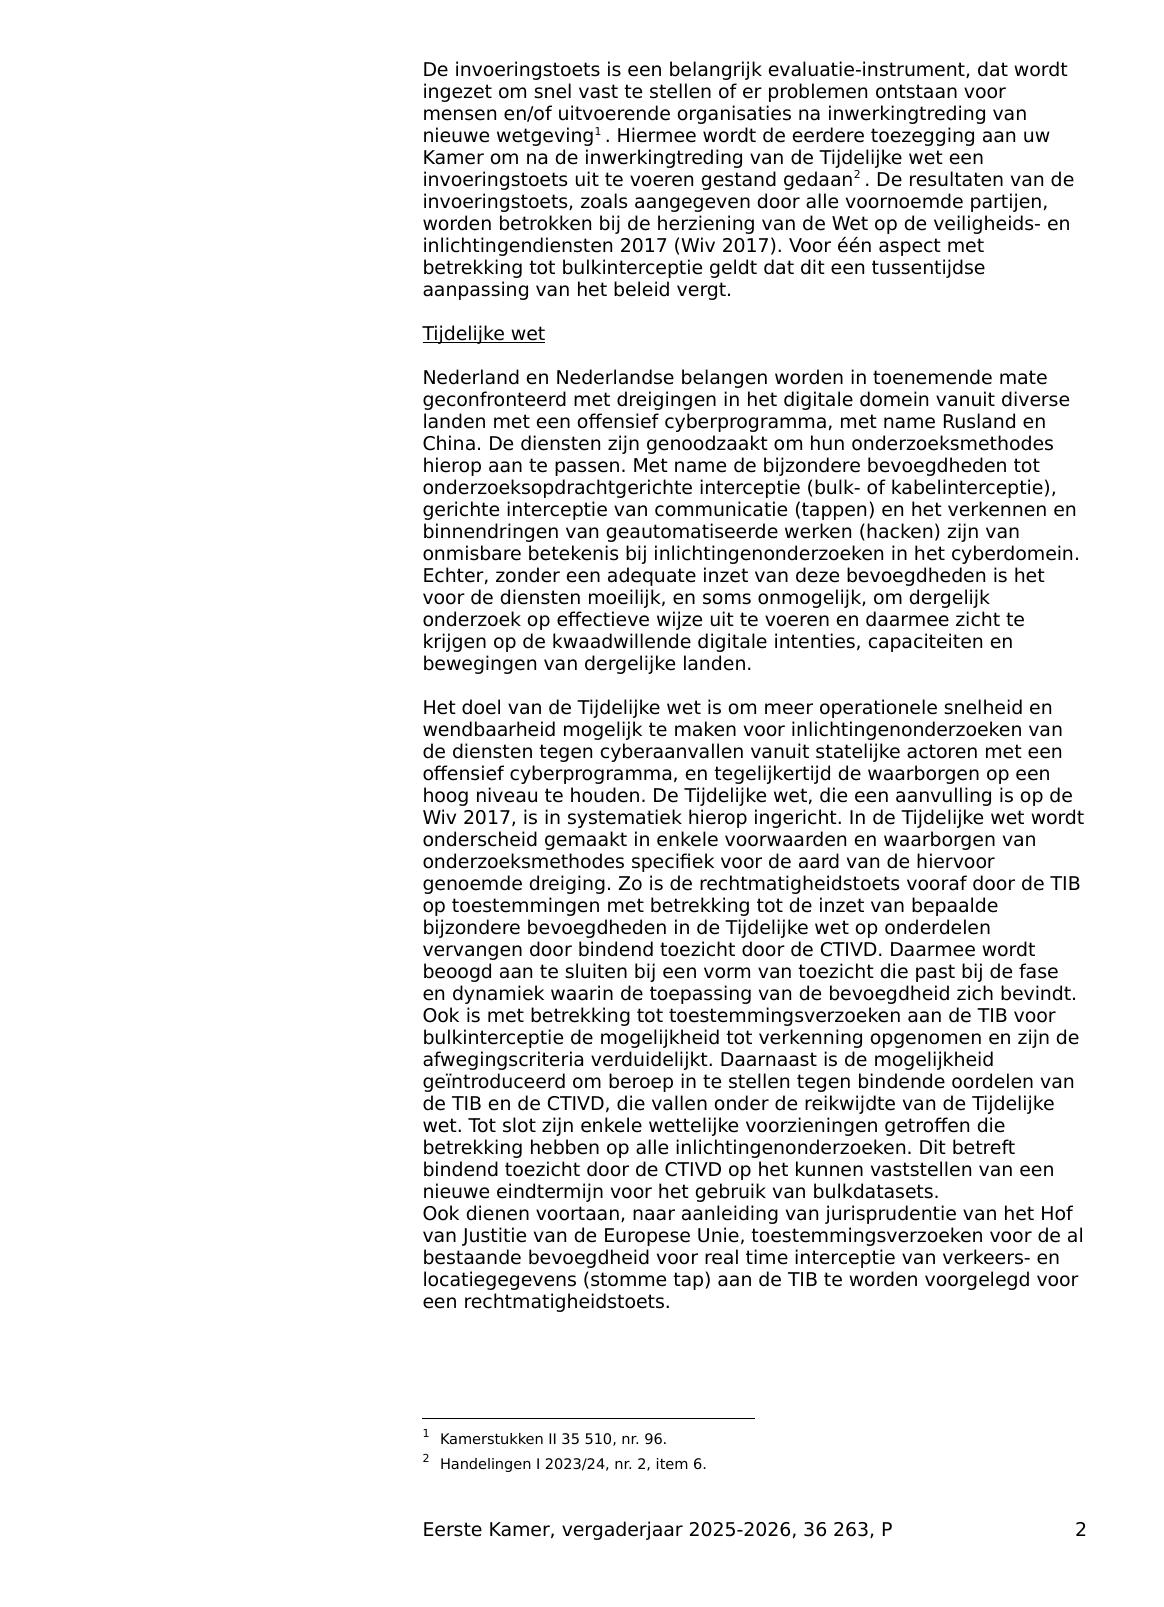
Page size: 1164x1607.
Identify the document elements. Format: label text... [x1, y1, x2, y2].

text De invoeringstoets is een belangrijk evaluatie-instrument, dat wordt ingezet om snel vast te stellen of er problemen ontstaan voor mensen en/of uitvoerende organisaties na inwerkingtreding van nieuwe wetgeving. Hiermee wordt de eerdere toezegging aan uw Kamer om na de inwerkingtreding van de Tijdelijke wet een invoeringstoets uit te voeren gestand gedaan. De resultaten van de invoeringstoets, zoals aangegeven door alle voornoemde partijen, worden betrokken bij de herziening van de Wet op de veiligheids- en inlichtingendiensten 2017 (Wiv 2017). Voor één aspect met betrekking tot bulkinterceptie geldt dat dit een tussentijdse aanpassing van het beleid vergt. [422, 59, 1087, 301]
subtitle Tijdelijke wet [422, 323, 1087, 345]
text Ook dienen voortaan, naar aanleiding van jurisprudentie van het Hof van Justitie van de Europese Unie, toestemmingsverzoeken voor de al bestaande bevoegdheid voor real time interceptie van verkeers- en locatiegegevens (stomme tap) aan de TIB te worden voorgelegd voor een rechtmatigheidstoets. [422, 1203, 1087, 1312]
text Het doel van de Tijdelijke wet is om meer operationele snelheid en wendbaarheid mogelijk te maken voor inlichtingenonderzoeken van de diensten tegen cyberaanvallen vanuit statelijke actoren met een offensief cyberprogramma, en tegelijkertijd de waarborgen op een hoog niveau te houden. De Tijdelijke wet, die een aanvulling is op de Wiv 2017, is in systematiek hierop ingericht. In de Tijdelijke wet wordt onderscheid gemaakt in enkele voorwaarden en waarborgen van onderzoeksmethodes specifiek voor de aard van de hiervoor genoemde dreiging. Zo is de rechtmatigheidstoets vooraf door de TIB op toestemmingen met betrekking tot de inzet van bepaalde bijzondere bevoegdheden in de Tijdelijke wet op onderdelen vervangen door bindend toezicht door de CTIVD. Daarmee wordt beoogd aan te sluiten bij een vorm van toezicht die past bij de fase en dynamiek waarin de toepassing van de bevoegdheid zich bevindt. Ook is met betrekking tot toestemmingsverzoeken aan de TIB voor bulkinterceptie de mogelijkheid tot verkenning opgenomen en zijn de afwegingscriteria verduidelijkt. Daarnaast is de mogelijkheid geïntroduceerd om beroep in te stellen tegen bindende oordelen van de TIB en de CTIVD, die vallen onder de reikwijdte van de Tijdelijke wet. Tot slot zijn enkele wettelijke voorzieningen getroffen die betrekking hebben op alle inlichtingenonderzoeken. Dit betreft bindend toezicht door de CTIVD op het kunnen vaststellen van een nieuwe eindtermijn voor het gebruik van bulkdatasets. [422, 697, 1087, 1203]
text Nederland en Nederlandse belangen worden in toenemende mate geconfronteerd met dreigingen in het digitale domein vanuit diverse landen met een offensief cyberprogramma, met name Rusland en China. De diensten zijn genoodzaakt om hun onderzoeksmethodes hierop aan te passen. Met name de bijzondere bevoegdheden tot onderzoeksopdrachtgerichte interceptie (bulk- of kabelinterceptie), gerichte interceptie van communicatie (tappen) en het verkennen en binnendringen van geautomatiseerde werken (hacken) zijn van onmisbare betekenis bij inlichtingenonderzoeken in het cyberdomein. Echter, zonder een adequate inzet van deze bevoegdheden is het voor de diensten moeilijk, en soms onmogelijk, om dergelijk onderzoek op effectieve wijze uit te voeren en daarmee zicht te krijgen op de kwaadwillende digitale intenties, capaciteiten en bewegingen van dergelijke landen. [422, 367, 1087, 675]
text Handelingen I 2023/24, nr. 2, item 6. [422, 1452, 1087, 1474]
text Kamerstukken II 35 510, nr. 96. [422, 1427, 1087, 1449]
